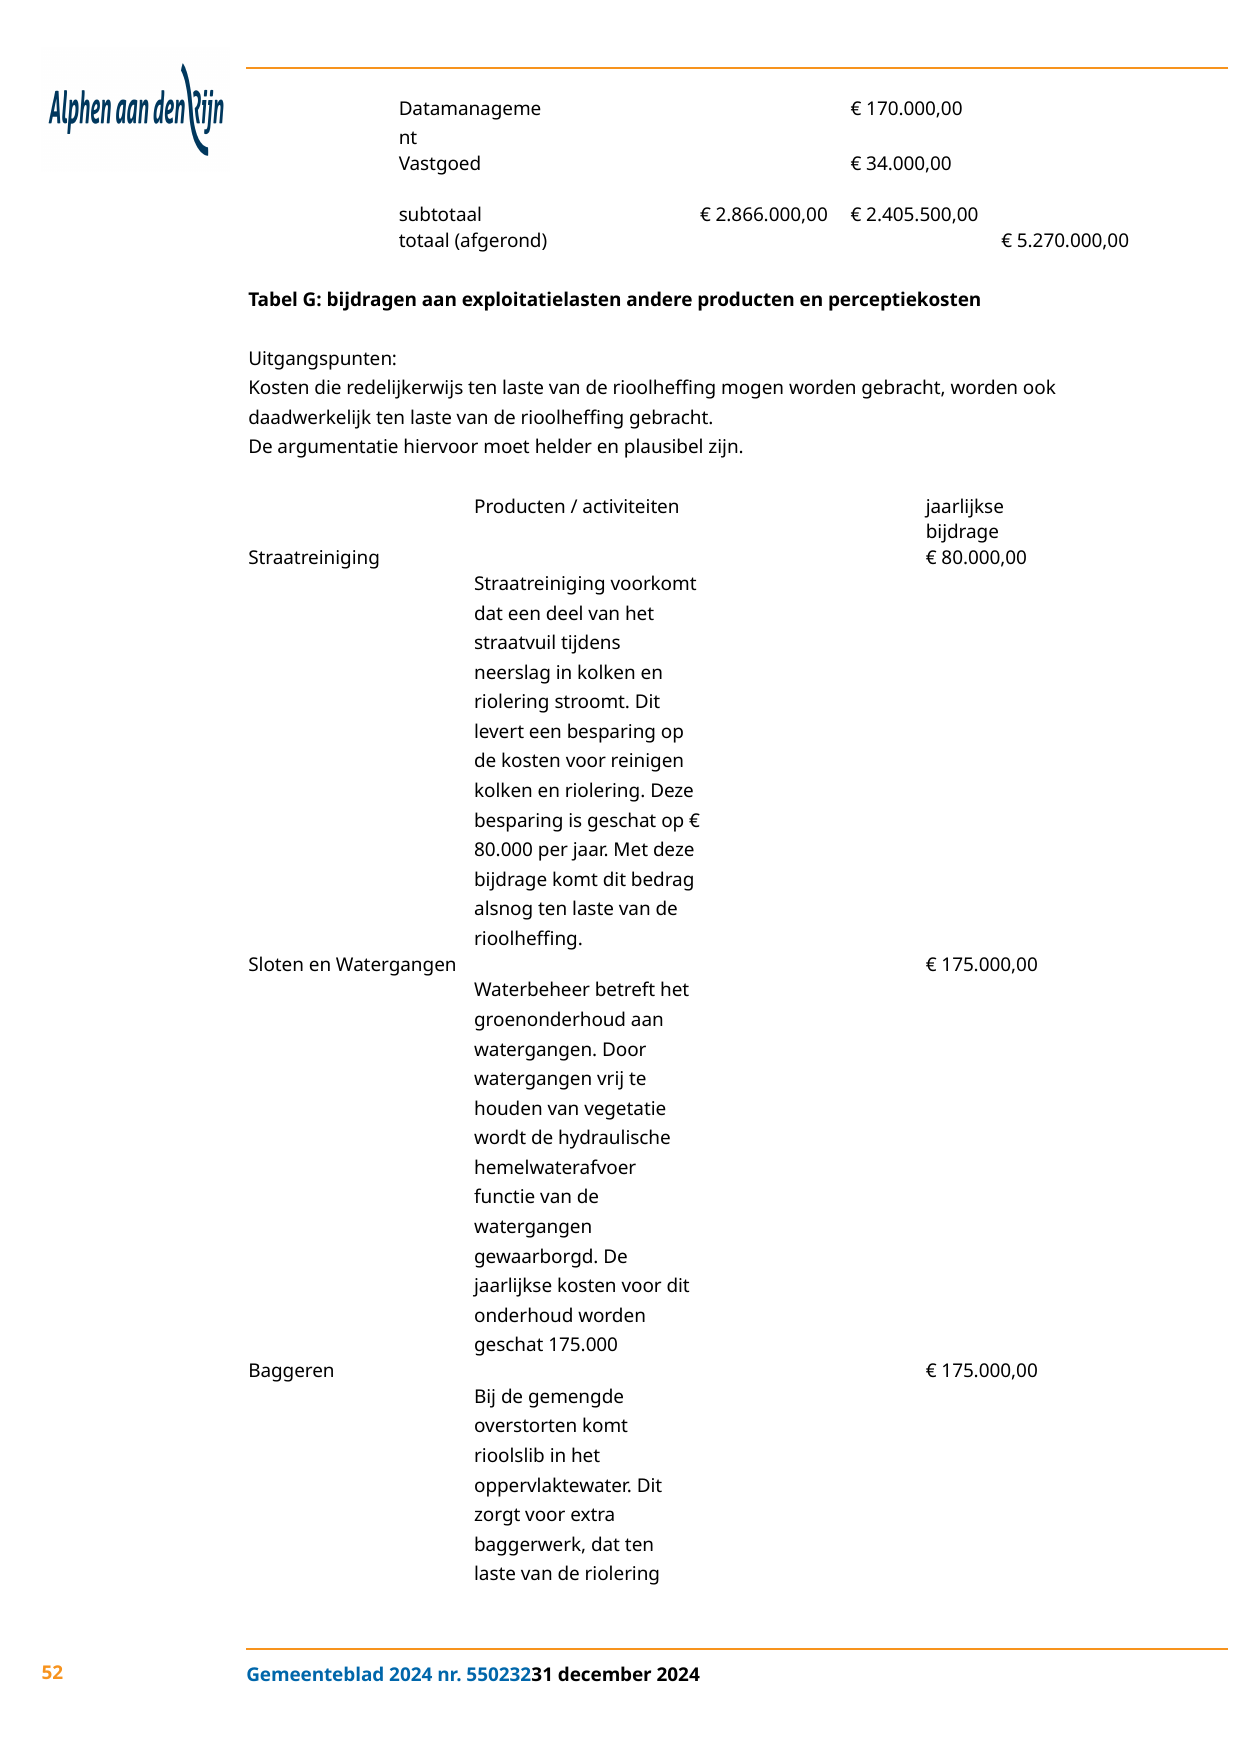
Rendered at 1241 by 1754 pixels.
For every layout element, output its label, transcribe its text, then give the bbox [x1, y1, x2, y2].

table_cell [549, 176, 700, 202]
table_cell [700, 519, 926, 544]
table_cell [700, 1383, 926, 1586]
table_cell Straatreiniging voorkomt dat een deel van het straatvuil tijdens neerslag in kolken en riolering stroomt. Dit levert een besparing op de kosten voor reinigen kolken en riolering. Deze besparing is geschat op € 80.000 per jaar. Met deze bijdrage komt dit bedrag alsnog ten laste van de rioolheffing. [474, 570, 700, 951]
table_cell Straatreiniging [248, 545, 700, 570]
table_cell [549, 202, 700, 227]
table_cell [926, 977, 1152, 1357]
table_header [248, 493, 474, 519]
table_cell [248, 176, 398, 202]
table_cell [248, 977, 474, 1357]
table_cell [1001, 95, 1152, 150]
table_cell [926, 1383, 1152, 1586]
table_cell [700, 977, 926, 1357]
table_cell [850, 176, 1001, 202]
table_cell [248, 150, 398, 176]
table_cell Vastgoed [399, 150, 549, 176]
picture [41, 47, 231, 172]
table_cell [549, 150, 700, 176]
table_cell [248, 202, 398, 227]
table_cell bijdrage [926, 519, 1152, 544]
table_cell [700, 951, 926, 977]
table_cell € 34.000,00 [850, 150, 1001, 176]
text Tabel G: bijdragen aan exploitatielasten andere producten en perceptiekosten [248, 286, 1152, 312]
table_cell [248, 95, 398, 150]
table_cell [248, 570, 474, 951]
table_cell [474, 519, 700, 544]
table_cell € 175.000,00 [926, 1358, 1152, 1383]
table_cell [700, 227, 850, 253]
table_cell € 175.000,00 [926, 951, 1152, 977]
text Uitgangspunten: [248, 345, 1152, 371]
table_cell [248, 227, 398, 253]
table_cell € 2.866.000,00 [700, 202, 850, 227]
table_cell [1001, 202, 1152, 227]
table_cell Sloten en Watergangen [248, 951, 700, 977]
table_cell [700, 176, 850, 202]
table_cell totaal (afgerond) [399, 227, 549, 253]
table_cell [700, 95, 850, 150]
table_cell € 5.270.000,00 [1001, 227, 1152, 253]
table_cell [549, 95, 700, 150]
table_cell Baggeren [248, 1358, 700, 1383]
table_cell [549, 227, 700, 253]
table_cell [399, 176, 549, 202]
table_cell [700, 1358, 926, 1383]
table_cell Datamanagement [399, 95, 549, 150]
table_header [700, 493, 926, 519]
text Kosten die redelijkerwijs ten laste van de rioolheffing mogen worden gebracht, worden ook daadwerkelijk ten laste van de rioolheffing gebracht. [248, 374, 1152, 430]
table_cell [700, 570, 926, 951]
table_header Producten / activiteiten [474, 493, 700, 519]
table_cell [700, 150, 850, 176]
table_cell [1001, 150, 1152, 176]
table_cell [850, 227, 1001, 253]
table_cell [1001, 176, 1152, 202]
table_cell [248, 1383, 474, 1586]
table_cell Bij de gemengde overstorten komt rioolslib in het oppervlaktewater. Dit zorgt voor extra baggerwerk, dat ten laste van de riolering [474, 1383, 700, 1586]
table_cell Waterbeheer betreft het groenonderhoud aan watergangen. Door watergangen vrij te houden van vegetatie wordt de hydraulische hemelwaterafvoer functie van de watergangen gewaarborgd. De jaarlijkse kosten voor dit onderhoud worden geschat 175.000 [474, 977, 700, 1357]
table_cell [926, 570, 1152, 951]
table_cell subtotaal [399, 202, 549, 227]
table_header jaarlijkse [926, 493, 1152, 519]
table_cell € 2.405.500,00 [850, 202, 1001, 227]
table_cell € 170.000,00 [850, 95, 1001, 150]
table_cell € 80.000,00 [926, 545, 1152, 570]
table_cell [248, 519, 474, 544]
text De argumentatie hiervoor moet helder en plausibel zijn. [248, 434, 1152, 459]
table_cell [700, 545, 926, 570]
